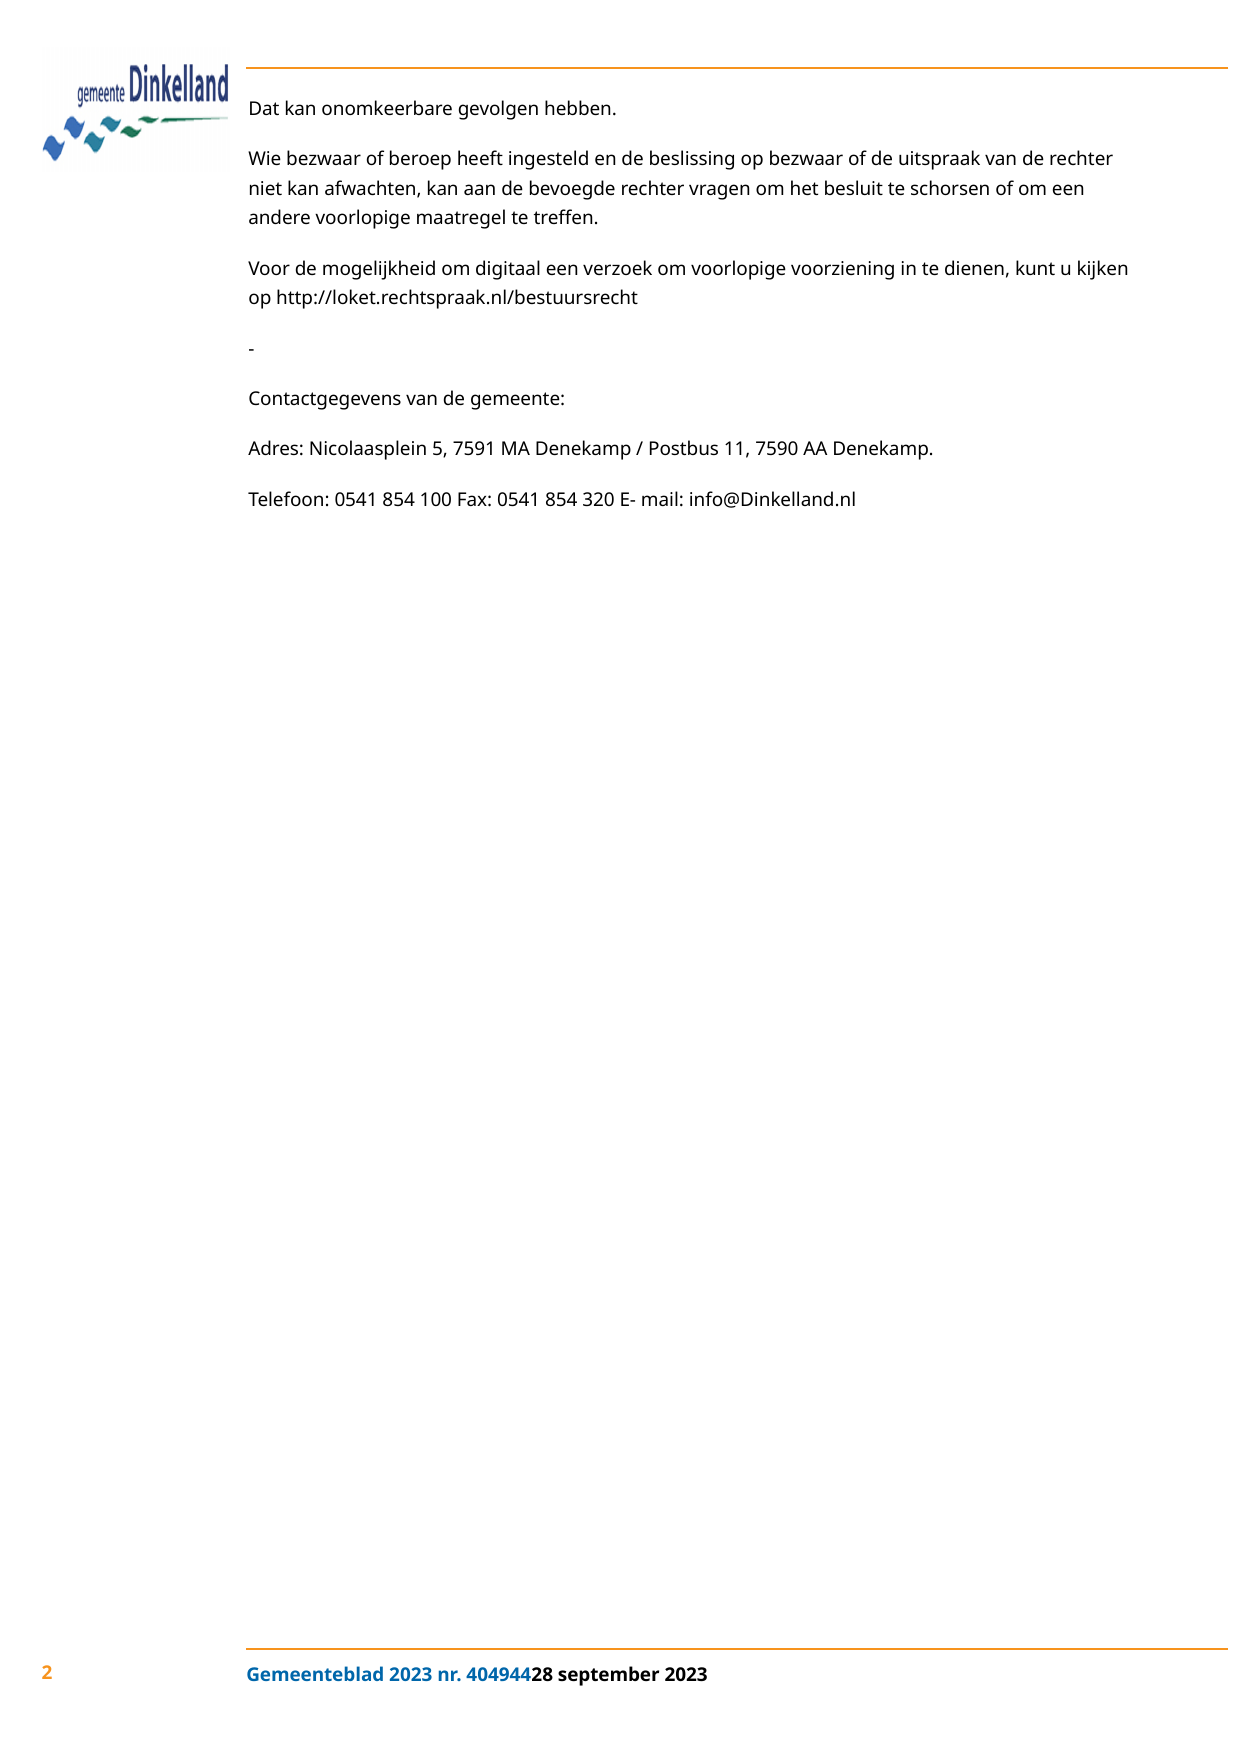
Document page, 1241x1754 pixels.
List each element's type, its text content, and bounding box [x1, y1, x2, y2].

text Telefoon: 0541 854 100 Fax: 0541 854 320 E- mail: info@Dinkelland.nl [248, 486, 1152, 512]
text - [248, 335, 1152, 361]
text Contactgegevens van de gemeente: [248, 385, 1152, 411]
text Dat kan onomkeerbare gevolgen hebben. [248, 95, 1152, 121]
text Voor de mogelijkheid om digitaal een verzoek om voorlopige voorziening in te dienen, kunt u kijken op http://loket.rechtspraak.nl/bestuursrecht [248, 255, 1152, 310]
text Adres: Nicolaasplein 5, 7591 MA Denekamp / Postbus 11, 7590 AA Denekamp. [248, 436, 1152, 461]
text Wie bezwaar of beroep heeft ingesteld en de beslissing op bezwaar of de uitspraak van de rechter niet kan afwachten, kan aan de bevoegde rechter vragen om het besluit te schorsen of om een andere voorlopige maatregel te treffen. [248, 145, 1152, 230]
picture [41, 47, 231, 172]
